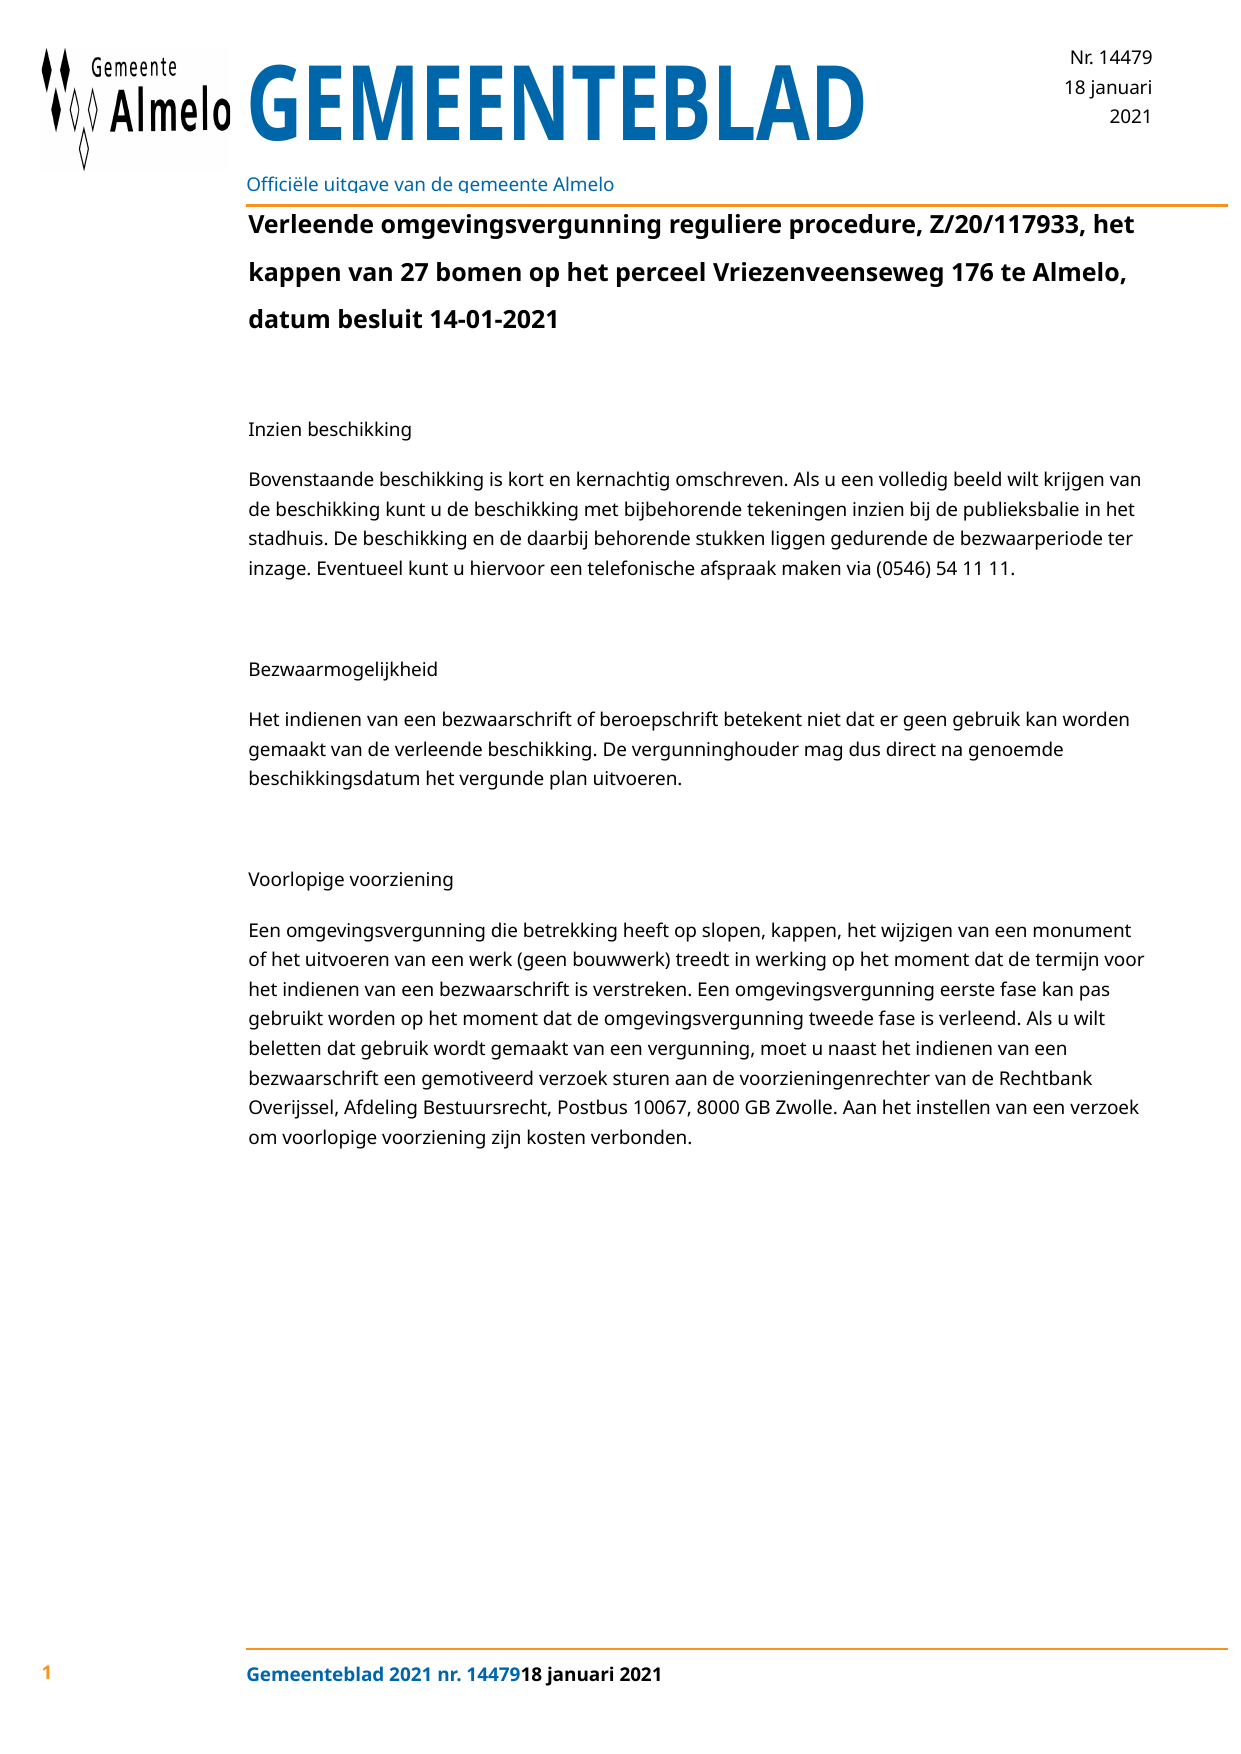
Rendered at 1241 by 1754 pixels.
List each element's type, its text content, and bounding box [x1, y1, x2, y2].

text Bezwaarmogelijkheid [248, 656, 1152, 682]
text Voorlopige voorziening [248, 866, 1152, 892]
picture [41, 47, 231, 172]
text Inzien beschikking [248, 416, 1152, 442]
text Bovenstaande beschikking is kort en kernachtig omschreven. Als u een volledig beeld wilt krijgen van de beschikking kunt u de beschikking met bijbehorende tekeningen inzien bij de publieksbalie in het stadhuis. De beschikking en de daarbij behorende stukken liggen gedurende de bezwaarperiode ter inzage. Eventueel kunt u hiervoor een telefonische afspraak maken via (0546) 54 11 11. [248, 466, 1152, 581]
text Een omgevingsvergunning die betrekking heeft op slopen, kappen, het wijzigen van een monument of het uitvoeren van een werk (geen bouwwerk) treedt in werking op het moment dat de termijn voor het indienen van een bezwaarschrift is verstreken. Een omgevingsvergunning eerste fase kan pas gebruikt worden op het moment dat de omgevingsvergunning tweede fase is verleend. Als u wilt beletten dat gebruik wordt gemaakt van een vergunning, moet u naast het indienen van een bezwaarschrift een gemotiveerd verzoek sturen aan de voorzieningenrechter van de Rechtbank Overijssel, Afdeling Bestuursrecht, Postbus 10067, 8000 GB Zwolle. Aan het instellen van een verzoek om voorlopige voorziening zijn kosten verbonden. [248, 917, 1152, 1149]
text Het indienen van een bezwaarschrift of beroepschrift betekent niet dat er geen gebruik kan worden gemaakt van de verleende beschikking. De vergunninghouder mag dus direct na genoemde beschikkingsdatum het vergunde plan uitvoeren. [248, 706, 1152, 791]
text Verleende omgevingsvergunning reguliere procedure, Z/20/117933, het kappen van 27 bomen op het perceel Vriezenveenseweg 176 te Almelo, datum besluit 14-01-2021 [248, 207, 1152, 336]
